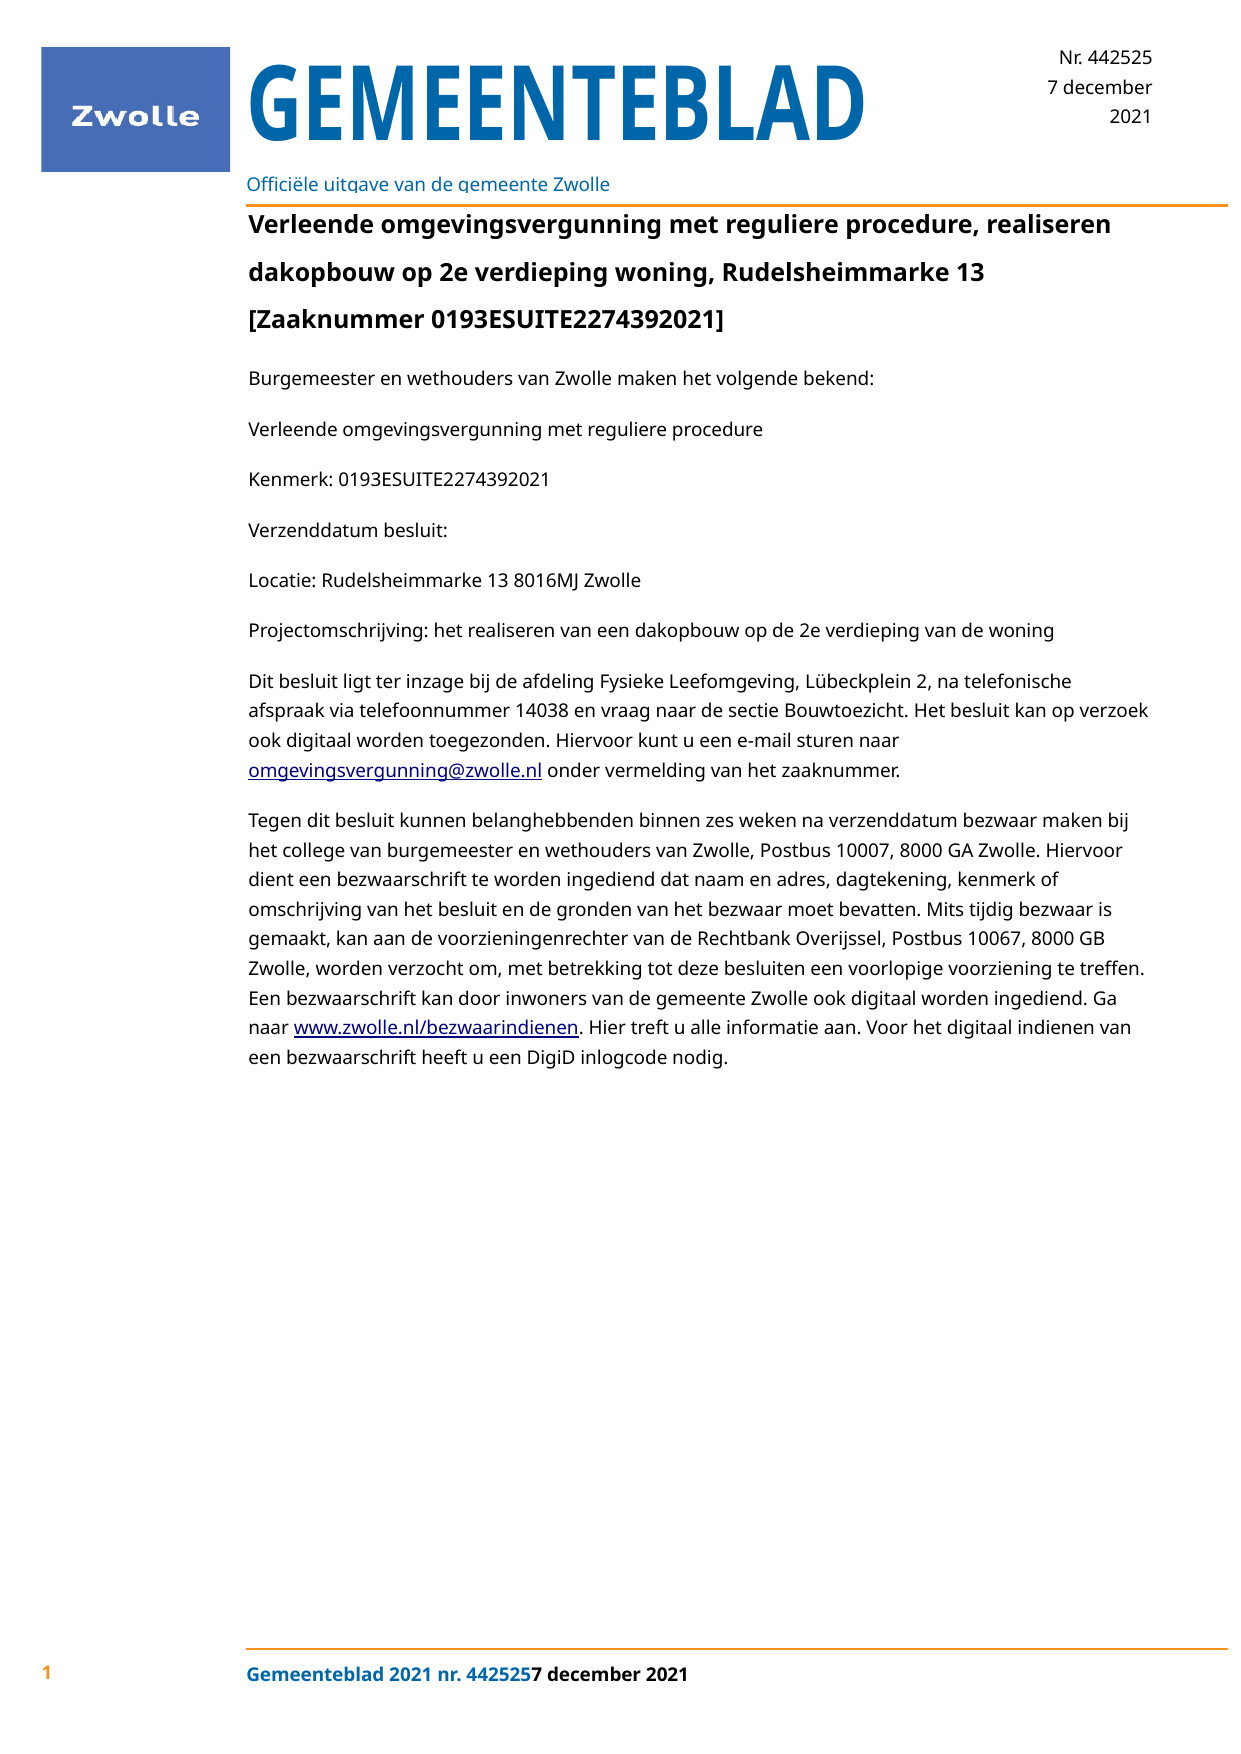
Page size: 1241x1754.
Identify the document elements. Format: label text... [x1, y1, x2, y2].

text Locatie: Rudelsheimmarke 13 8016MJ Zwolle [248, 567, 1152, 593]
text Verleende omgevingsvergunning met reguliere procedure, realiseren dakopbouw op 2e verdieping woning, Rudelsheimmarke 13 [Zaaknummer 0193ESUITE2274392021] [248, 207, 1152, 336]
text Tegen dit besluit kunnen belanghebbenden binnen zes weken na verzenddatum bezwaar maken bij het college van burgemeester en wethouders van Zwolle, Postbus 10007, 8000 GA Zwolle. Hiervoor dient een bezwaarschrift te worden ingediend dat naam en adres, dagtekening, kenmerk of omschrijving van het besluit en de gronden van het bezwaar moet bevatten. Mits tijdig bezwaar is gemaakt, kan aan de voorzieningenrechter van de Rechtbank Overijssel, Postbus 10067, 8000 GB Zwolle, worden verzocht om, met betrekking tot deze besluiten een voorlopige voorziening te treffen. Een bezwaarschrift kan door inwoners van de gemeente Zwolle ook digitaal worden ingediend. Ga naar www.zwolle.nl/bezwaarindienen. Hier treft u alle informatie aan. Voor het digitaal indienen van een bezwaarschrift heeft u een DigiD inlogcode nodig. [248, 807, 1152, 1069]
text Projectomschrijving: het realiseren van een dakopbouw op de 2e verdieping van de woning [248, 618, 1152, 643]
text Verzenddatum besluit: [248, 517, 1152, 542]
text Kenmerk: 0193ESUITE2274392021 [248, 466, 1152, 492]
picture [41, 47, 231, 172]
text Verleende omgevingsvergunning met reguliere procedure [248, 416, 1152, 442]
text Burgemeester en wethouders van Zwolle maken het volgende bekend: [248, 366, 1152, 391]
text Dit besluit ligt ter inzage bij de afdeling Fysieke Leefomgeving, Lübeckplein 2, na telefonische afspraak via telefoonnummer 14038 en vraag naar de sectie Bouwtoezicht. Het besluit kan op verzoek ook digitaal worden toegezonden. Hiervoor kunt u een e-mail sturen naar omgevingsvergunning@zwolle.nl onder vermelding van het zaaknummer. [248, 668, 1152, 782]
